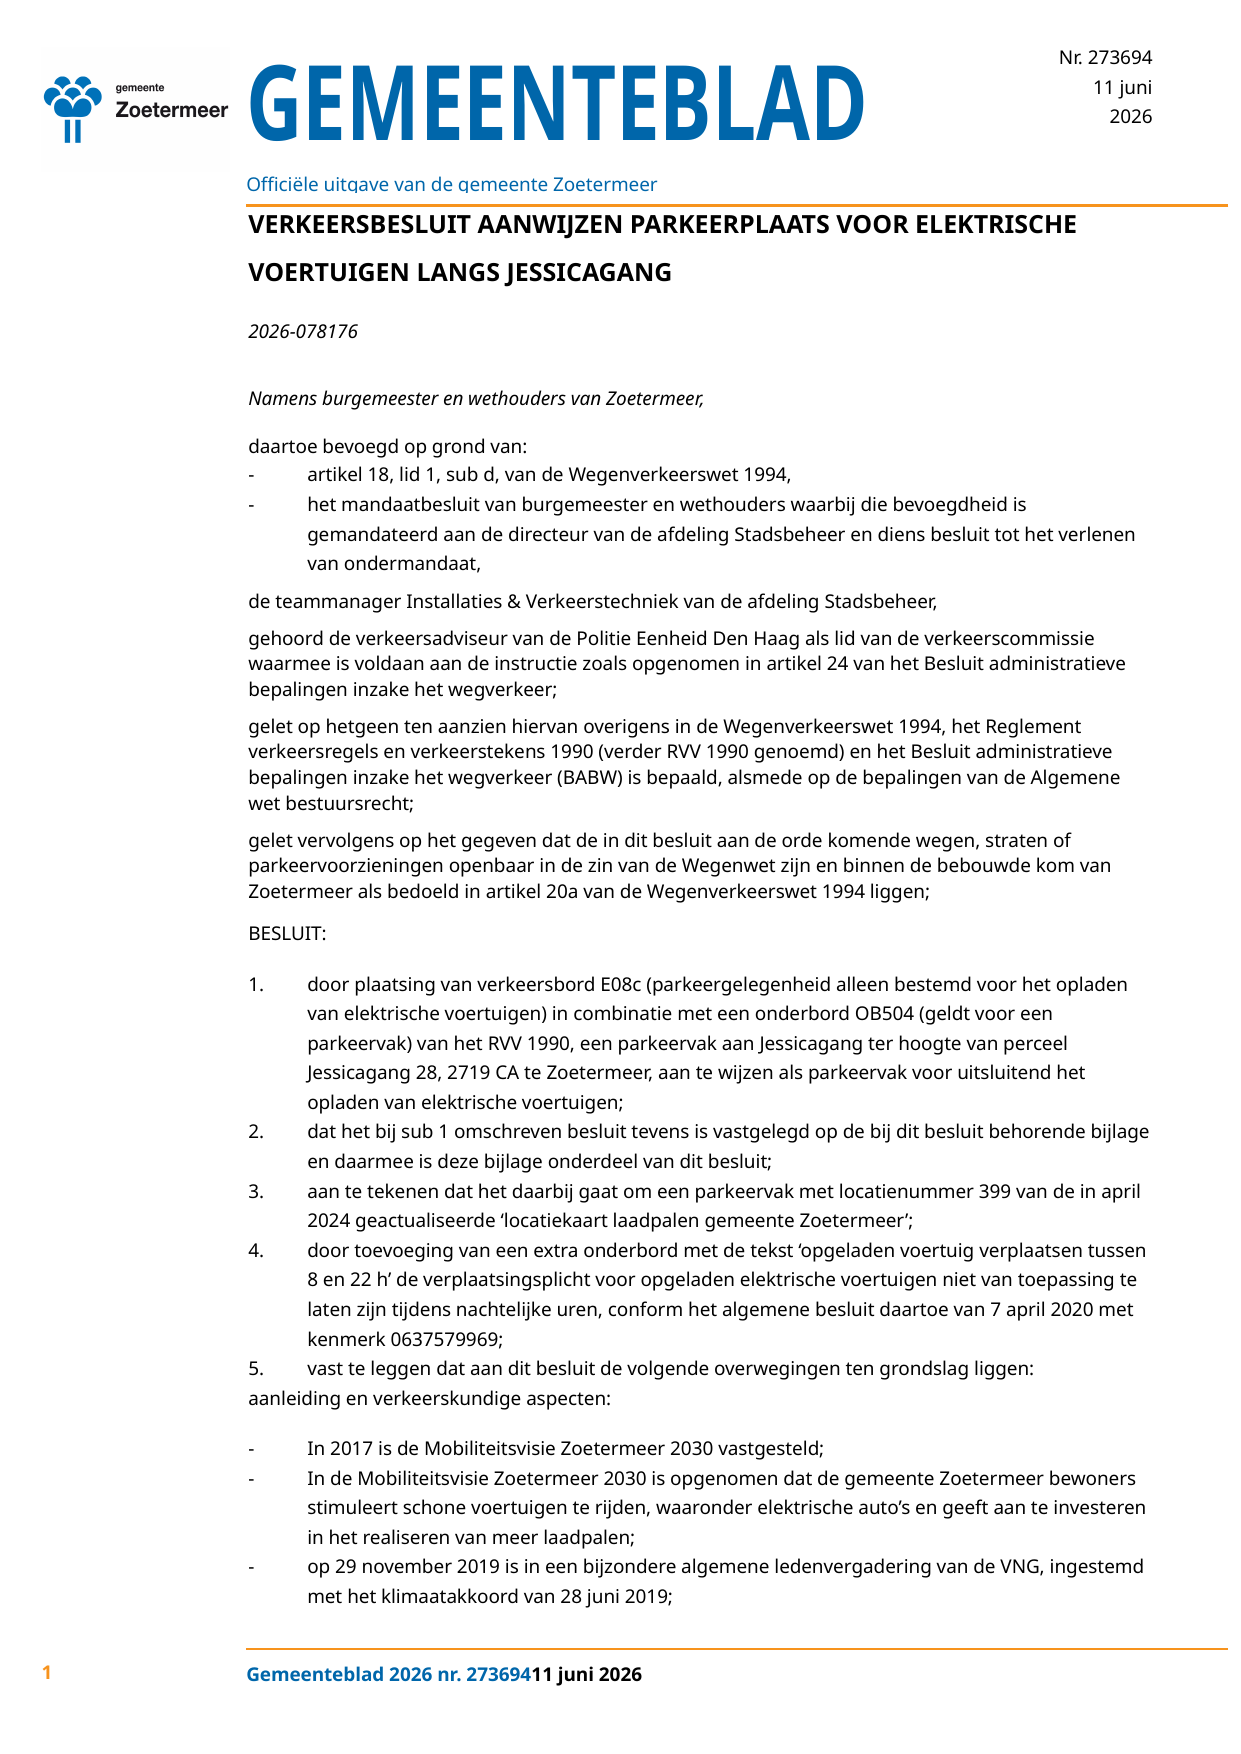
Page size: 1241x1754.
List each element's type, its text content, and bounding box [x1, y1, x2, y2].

text aanleiding en verkeerskundige aspecten: [248, 1385, 1152, 1411]
text gehoord de verkeersadviseur van de Politie Eenheid Den Haag als lid van de verkeerscommissie waarmee is voldaan aan de instructie zoals opgenomen in artikel 24 van het Besluit administratieve bepalingen inzake het wegverkeer; [248, 625, 1152, 702]
list dat het bij sub 1 omschreven besluit tevens is vastgelegd op de bij dit besluit behorende bijlage en daarmee is deze bijlage onderdeel van dit besluit; [248, 1119, 1152, 1174]
text daartoe bevoegd op grond van: [248, 433, 1152, 459]
list op 29 november 2019 is in een bijzondere algemene ledenvergadering van de VNG, ingestemd met het klimaatakkoord van 28 juni 2019; [248, 1554, 1152, 1609]
text BESLUIT: [248, 920, 1152, 946]
text 2026-078176 [248, 318, 1152, 344]
list door toevoeging van een extra onderbord met de tekst ‘opgeladen voertuig verplaatsen tussen 8 en 22 h’ de verplaatsingsplicht voor opgeladen elektrische voertuigen niet van toepassing te laten zijn tijdens nachtelijke uren, conform het algemene besluit daartoe van 7 april 2020 met kenmerk 0637579969; [248, 1237, 1152, 1351]
text gelet vervolgens op het gegeven dat de in dit besluit aan de orde komende wegen, straten of parkeervoorzieningen openbaar in de zin van de Wegenwet zijn en binnen de bebouwde kom van Zoetermeer als bedoeld in artikel 20a van de Wegenverkeerswet 1994 liggen; [248, 827, 1152, 904]
list In de Mobiliteitsvisie Zoetermeer 2030 is opgenomen dat de gemeente Zoetermeer bewoners stimuleert schone voertuigen te rijden, waaronder elektrische auto’s en geeft aan te investeren in het realiseren van meer laadpalen; [248, 1465, 1152, 1550]
list het mandaatbesluit van burgemeester en wethouders waarbij die bevoegdheid is gemandateerd aan de directeur van de afdeling Stadsbeheer en diens besluit tot het verlenen van ondermandaat, [248, 491, 1152, 576]
list artikel 18, lid 1, sub d, van de Wegenverkeerswet 1994, [248, 462, 1152, 487]
text VERKEERSBESLUIT AANWIJZEN PARKEERPLAATS VOOR ELEKTRISCHE VOERTUIGEN LANGS JESSICAGANG [248, 207, 1152, 288]
picture [41, 47, 231, 172]
list vast te leggen dat aan dit besluit de volgende overwegingen ten grondslag liggen: [248, 1355, 1152, 1381]
list door plaatsing van verkeersbord E08c (parkeergelegenheid alleen bestemd voor het opladen van elektrische voertuigen) in combinatie met een onderbord OB504 (geldt voor een parkeervak) van het RVV 1990, een parkeervak aan Jessicagang ter hoogte van perceel Jessicagang 28, 2719 CA te Zoetermeer, aan te wijzen als parkeervak voor uitsluitend het opladen van elektrische voertuigen; [248, 971, 1152, 1115]
list In 2017 is de Mobiliteitsvisie Zoetermeer 2030 vastgesteld; [248, 1435, 1152, 1461]
text de teammanager Installaties & Verkeerstechniek van de afdeling Stadsbeheer, [248, 588, 1152, 614]
list aan te tekenen dat het daarbij gaat om een parkeervak met locatienummer 399 van de in april 2024 geactualiseerde ‘locatiekaart laadpalen gemeente Zoetermeer’; [248, 1178, 1152, 1233]
text Namens burgemeester en wethouders van Zoetermeer, [248, 386, 1152, 411]
text gelet op hetgeen ten aanzien hiervan overigens in de Wegenverkeerswet 1994, het Reglement verkeersregels en verkeerstekens 1990 (verder RVV 1990 genoemd) en het Besluit administratieve bepalingen inzake het wegverkeer (BABW) is bepaald, alsmede op de bepalingen van de Algemene wet bestuursrecht; [248, 713, 1152, 816]
